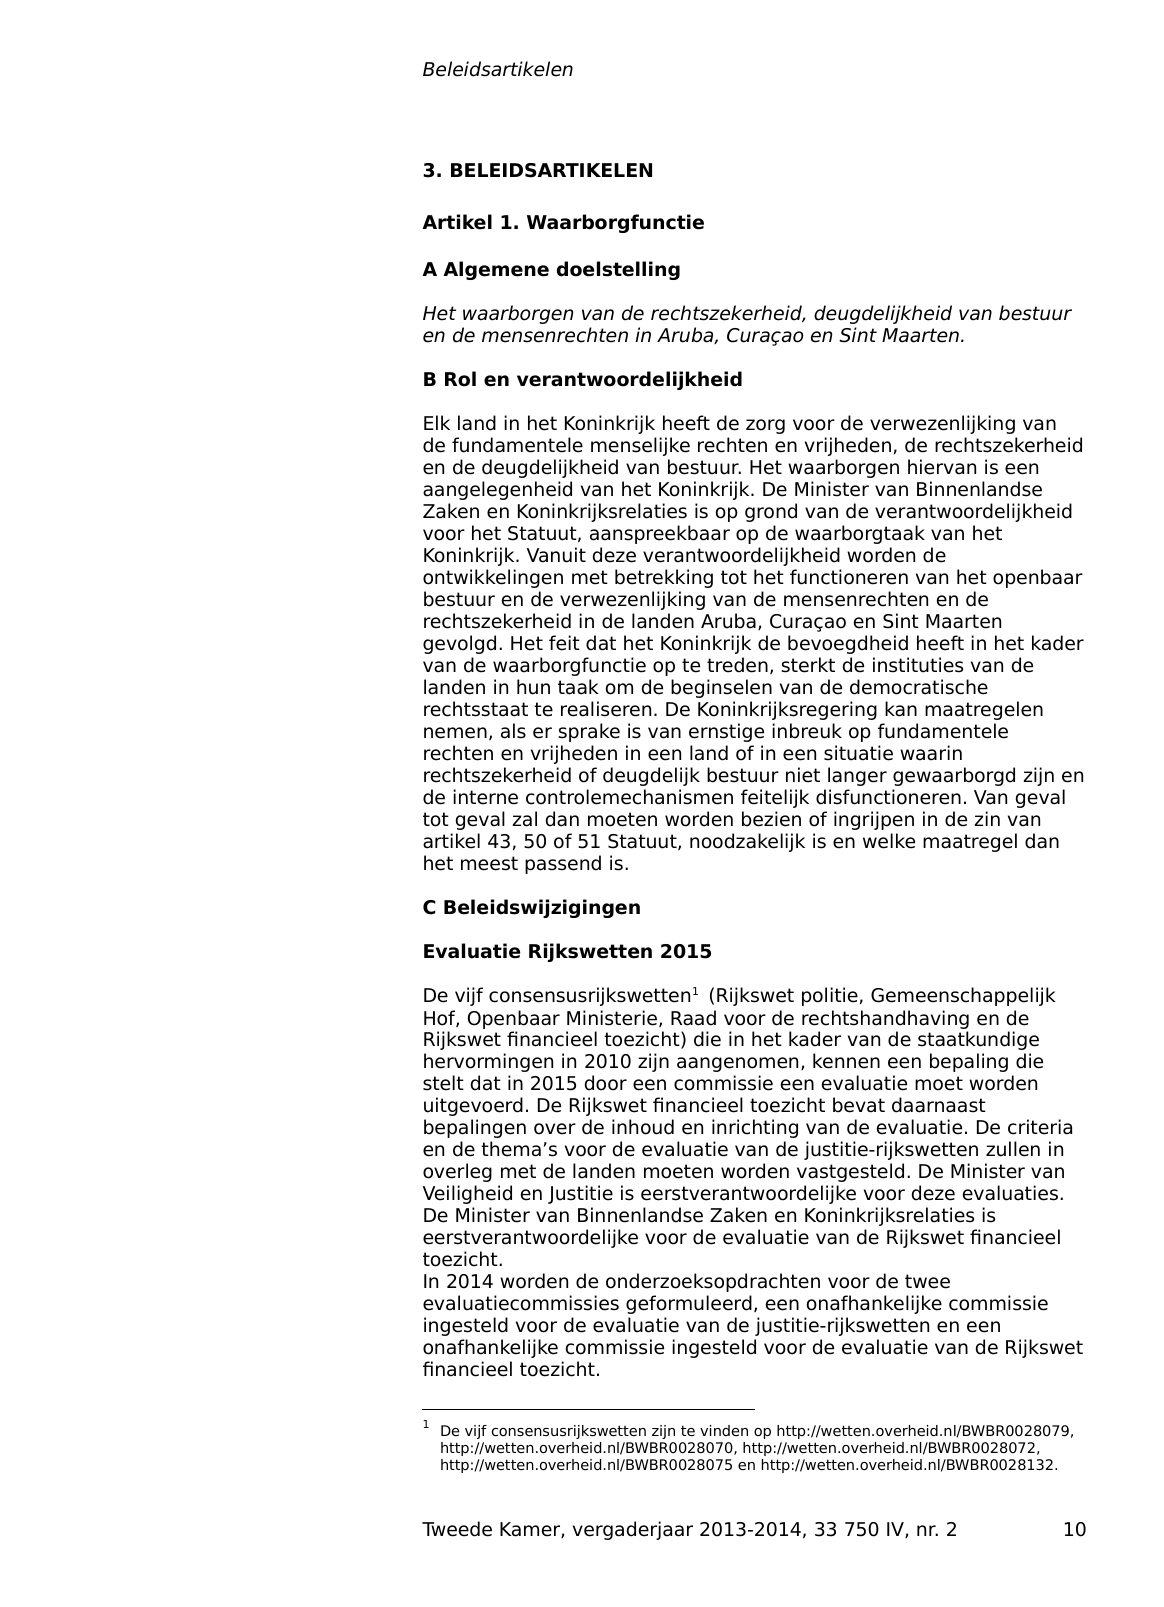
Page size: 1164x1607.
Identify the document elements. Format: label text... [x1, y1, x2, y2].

text De vijf consensusrijkswetten zijn te vinden op http://wetten.overheid.nl/BWBR0028079, http://wetten.overheid.nl/BWBR0028070, http://wetten.overheid.nl/BWBR0028072, http://wetten.overheid.nl/BWBR0028075 en http://wetten.overheid.nl/BWBR0028132. [422, 1418, 1087, 1474]
text In 2014 worden de onderzoeksopdrachten voor de twee evaluatiecommissies geformuleerd, een onafhankelijke commissie ingesteld voor de evaluatie van de justitie-rijkswetten en een onafhankelijke commissie ingesteld voor de evaluatie van de Rijkswet financieel toezicht. [422, 1271, 1087, 1381]
subtitle A Algemene doelstelling [422, 259, 1087, 281]
subtitle B Rol en verantwoordelijkheid [422, 369, 1087, 391]
subtitle Evaluatie Rijkswetten 2015 [422, 941, 1087, 963]
text Het waarborgen van de rechtszekerheid, deugdelijkheid van bestuur en de mensenrechten in Aruba, Curaçao en Sint Maarten. [422, 303, 1087, 347]
text Elk land in het Koninkrijk heeft de zorg voor de verwezenlijking van de fundamentele menselijke rechten en vrijheden, de rechtszekerheid en de deugdelijkheid van bestuur. Het waarborgen hiervan is een aangelegenheid van het Koninkrijk. De Minister van Binnenlandse Zaken en Koninkrijksrelaties is op grond van de verantwoordelijkheid voor het Statuut, aanspreekbaar op de waarborgtaak van het Koninkrijk. Vanuit deze verantwoordelijkheid worden de ontwikkelingen met betrekking tot het functioneren van het openbaar bestuur en de verwezenlijking van de mensenrechten en de rechtszekerheid in de landen Aruba, Curaçao en Sint Maarten gevolgd. Het feit dat het Koninkrijk de bevoegdheid heeft in het kader van de waarborgfunctie op te treden, sterkt de instituties van de landen in hun taak om de beginselen van de democratische rechtsstaat te realiseren. De Koninkrijksregering kan maatregelen nemen, als er sprake is van ernstige inbreuk op fundamentele rechten en vrijheden in een land of in een situatie waarin rechtszekerheid of deugdelijk bestuur niet langer gewaarborgd zijn en de interne controlemechanismen feitelijk disfunctioneren. Van geval tot geval zal dan moeten worden bezien of ingrijpen in de zin van artikel 43, 50 of 51 Statuut, noodzakelijk is en welke maatregel dan het meest passend is. [422, 413, 1087, 875]
subtitle Artikel 1. Waarborgfunctie [422, 212, 1087, 234]
subtitle C Beleidswijzigingen [422, 897, 1087, 919]
subtitle 3. BELEIDSARTIKELEN [422, 160, 1087, 182]
text De vijf consensusrijkswetten (Rijkswet politie, Gemeenschappelijk Hof, Openbaar Ministerie, Raad voor de rechtshandhaving en de Rijkswet financieel toezicht) die in het kader van de staatkundige hervormingen in 2010 zijn aangenomen, kennen een bepaling die stelt dat in 2015 door een commissie een evaluatie moet worden uitgevoerd. De Rijkswet financieel toezicht bevat daarnaast bepalingen over de inhoud en inrichting van de evaluatie. De criteria en de thema’s voor de evaluatie van de justitie-rijkswetten zullen in overleg met de landen moeten worden vastgesteld. De Minister van Veiligheid en Justitie is eerstverantwoordelijke voor deze evaluaties. De Minister van Binnenlandse Zaken en Koninkrijksrelaties is eerstverantwoordelijke voor de evaluatie van de Rijkswet financieel toezicht. [422, 985, 1087, 1271]
